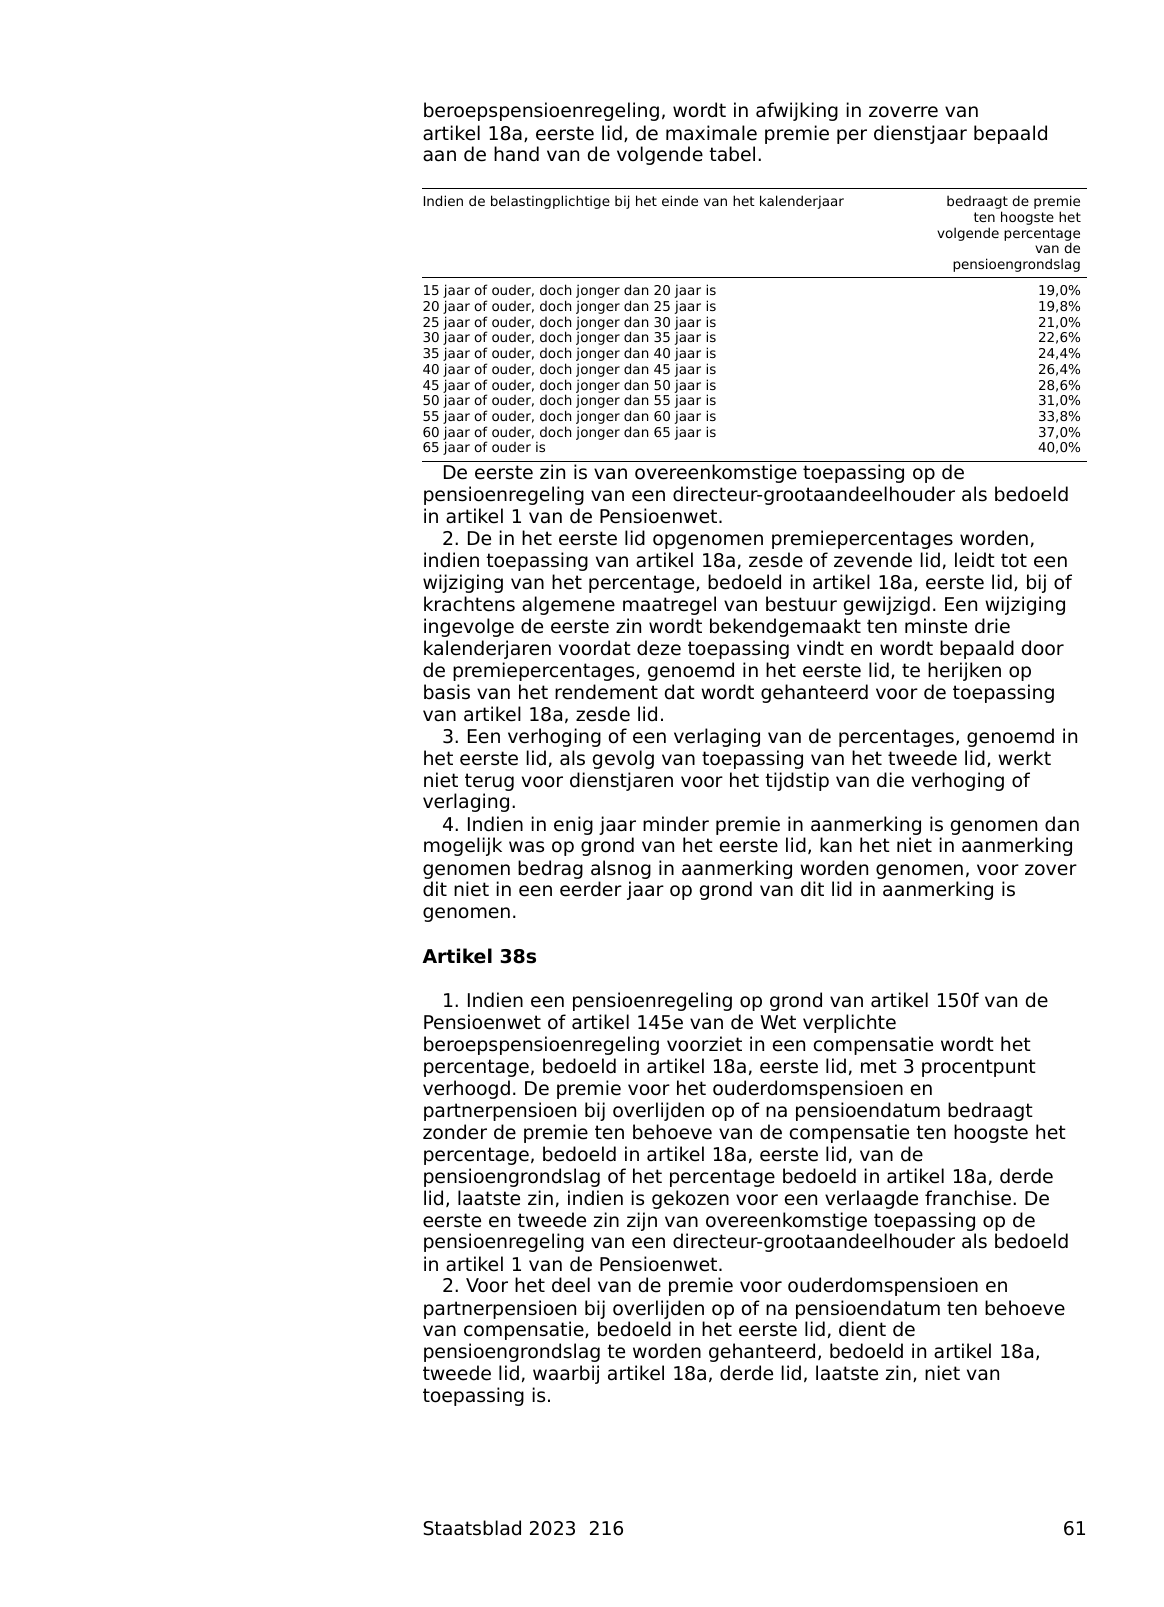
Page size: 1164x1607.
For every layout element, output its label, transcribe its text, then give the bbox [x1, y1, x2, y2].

table_cell 25 jaar of ouder, doch jonger dan 30 jaar is [422, 315, 924, 330]
text 2. De in het eerste lid opgenomen premiepercentages worden, indien toepassing van artikel 18a, zesde of zevende lid, leidt tot een wijziging van het percentage, bedoeld in artikel 18a, eerste lid, bij of krachtens algemene maatregel van bestuur gewijzigd. Een wijziging ingevolge de eerste zin wordt bekendgemaakt ten minste drie kalenderjaren voordat deze toepassing vindt en wordt bepaald door de premiepercentages, genoemd in het eerste lid, te herijken op basis van het rendement dat wordt gehanteerd voor de toepassing van artikel 18a, zesde lid. [422, 528, 1087, 726]
table_cell 19,8% [924, 299, 1087, 314]
table_cell 15 jaar of ouder, doch jonger dan 20 jaar is [422, 278, 924, 299]
table_cell 35 jaar of ouder, doch jonger dan 40 jaar is [422, 346, 924, 362]
table_cell 37,0% [924, 425, 1087, 440]
table_header bedraagt de premie ten hoogste het volgende percentage van de pensioengrondslag [924, 189, 1087, 277]
text 2. Voor het deel van de premie voor ouderdomspensioen en partnerpensioen bij overlijden op of na pensioendatum ten behoeve van compensatie, bedoeld in het eerste lid, dient de pensioengrondslag te worden gehanteerd, bedoeld in artikel 18a, tweede lid, waarbij artikel 18a, derde lid, laatste zin, niet van toepassing is. [422, 1275, 1087, 1407]
table_cell 65 jaar of ouder is [422, 440, 924, 461]
table_cell 20 jaar of ouder, doch jonger dan 25 jaar is [422, 299, 924, 314]
table_cell 30 jaar of ouder, doch jonger dan 35 jaar is [422, 330, 924, 346]
table_cell 60 jaar of ouder, doch jonger dan 65 jaar is [422, 425, 924, 440]
text 1. Indien een pensioenregeling op grond van artikel 150f van de Pensioenwet of artikel 145e van de Wet verplichte beroepspensioenregeling voorziet in een compensatie wordt het percentage, bedoeld in artikel 18a, eerste lid, met 3 procentpunt verhoogd. De premie voor het ouderdomspensioen en partnerpensioen bij overlijden op of na pensioendatum bedraagt zonder de premie ten behoeve van de compensatie ten hoogste het percentage, bedoeld in artikel 18a, eerste lid, van de pensioengrondslag of het percentage bedoeld in artikel 18a, derde lid, laatste zin, indien is gekozen voor een verlaagde franchise. De eerste en tweede zin zijn van overeenkomstige toepassing op de pensioenregeling van een directeur-grootaandeelhouder als bedoeld in artikel 1 van de Pensioenwet. [422, 990, 1087, 1275]
table_cell 55 jaar of ouder, doch jonger dan 60 jaar is [422, 409, 924, 424]
table_cell 24,4% [924, 346, 1087, 362]
table_cell 45 jaar of ouder, doch jonger dan 50 jaar is [422, 378, 924, 393]
text De eerste zin is van overeenkomstige toepassing op de pensioenregeling van een directeur-grootaandeelhouder als bedoeld in artikel 1 van de Pensioenwet. [422, 462, 1087, 528]
text beroepspensioenregeling, wordt in afwijking in zoverre van artikel 18a, eerste lid, de maximale premie per dienstjaar bepaald aan de hand van de volgende tabel. [422, 100, 1087, 166]
text 4. Indien in enig jaar minder premie in aanmerking is genomen dan mogelijk was op grond van het eerste lid, kan het niet in aanmerking genomen bedrag alsnog in aanmerking worden genomen, voor zover dit niet in een eerder jaar op grond van dit lid in aanmerking is genomen. [422, 813, 1087, 923]
table_cell 22,6% [924, 330, 1087, 346]
table_header Indien de belastingplichtige bij het einde van het kalenderjaar [422, 189, 924, 277]
table_cell 26,4% [924, 362, 1087, 377]
table_cell 28,6% [924, 378, 1087, 393]
table_cell 40,0% [924, 440, 1087, 461]
table_cell 19,0% [924, 278, 1087, 299]
table_cell 21,0% [924, 315, 1087, 330]
table_cell 33,8% [924, 409, 1087, 424]
table_cell 50 jaar of ouder, doch jonger dan 55 jaar is [422, 393, 924, 409]
table_cell 40 jaar of ouder, doch jonger dan 45 jaar is [422, 362, 924, 377]
table_cell 31,0% [924, 393, 1087, 409]
subtitle Artikel 38s [422, 946, 1087, 967]
text 3. Een verhoging of een verlaging van de percentages, genoemd in het eerste lid, als gevolg van toepassing van het tweede lid, werkt niet terug voor dienstjaren voor het tijdstip van die verhoging of verlaging. [422, 726, 1087, 813]
